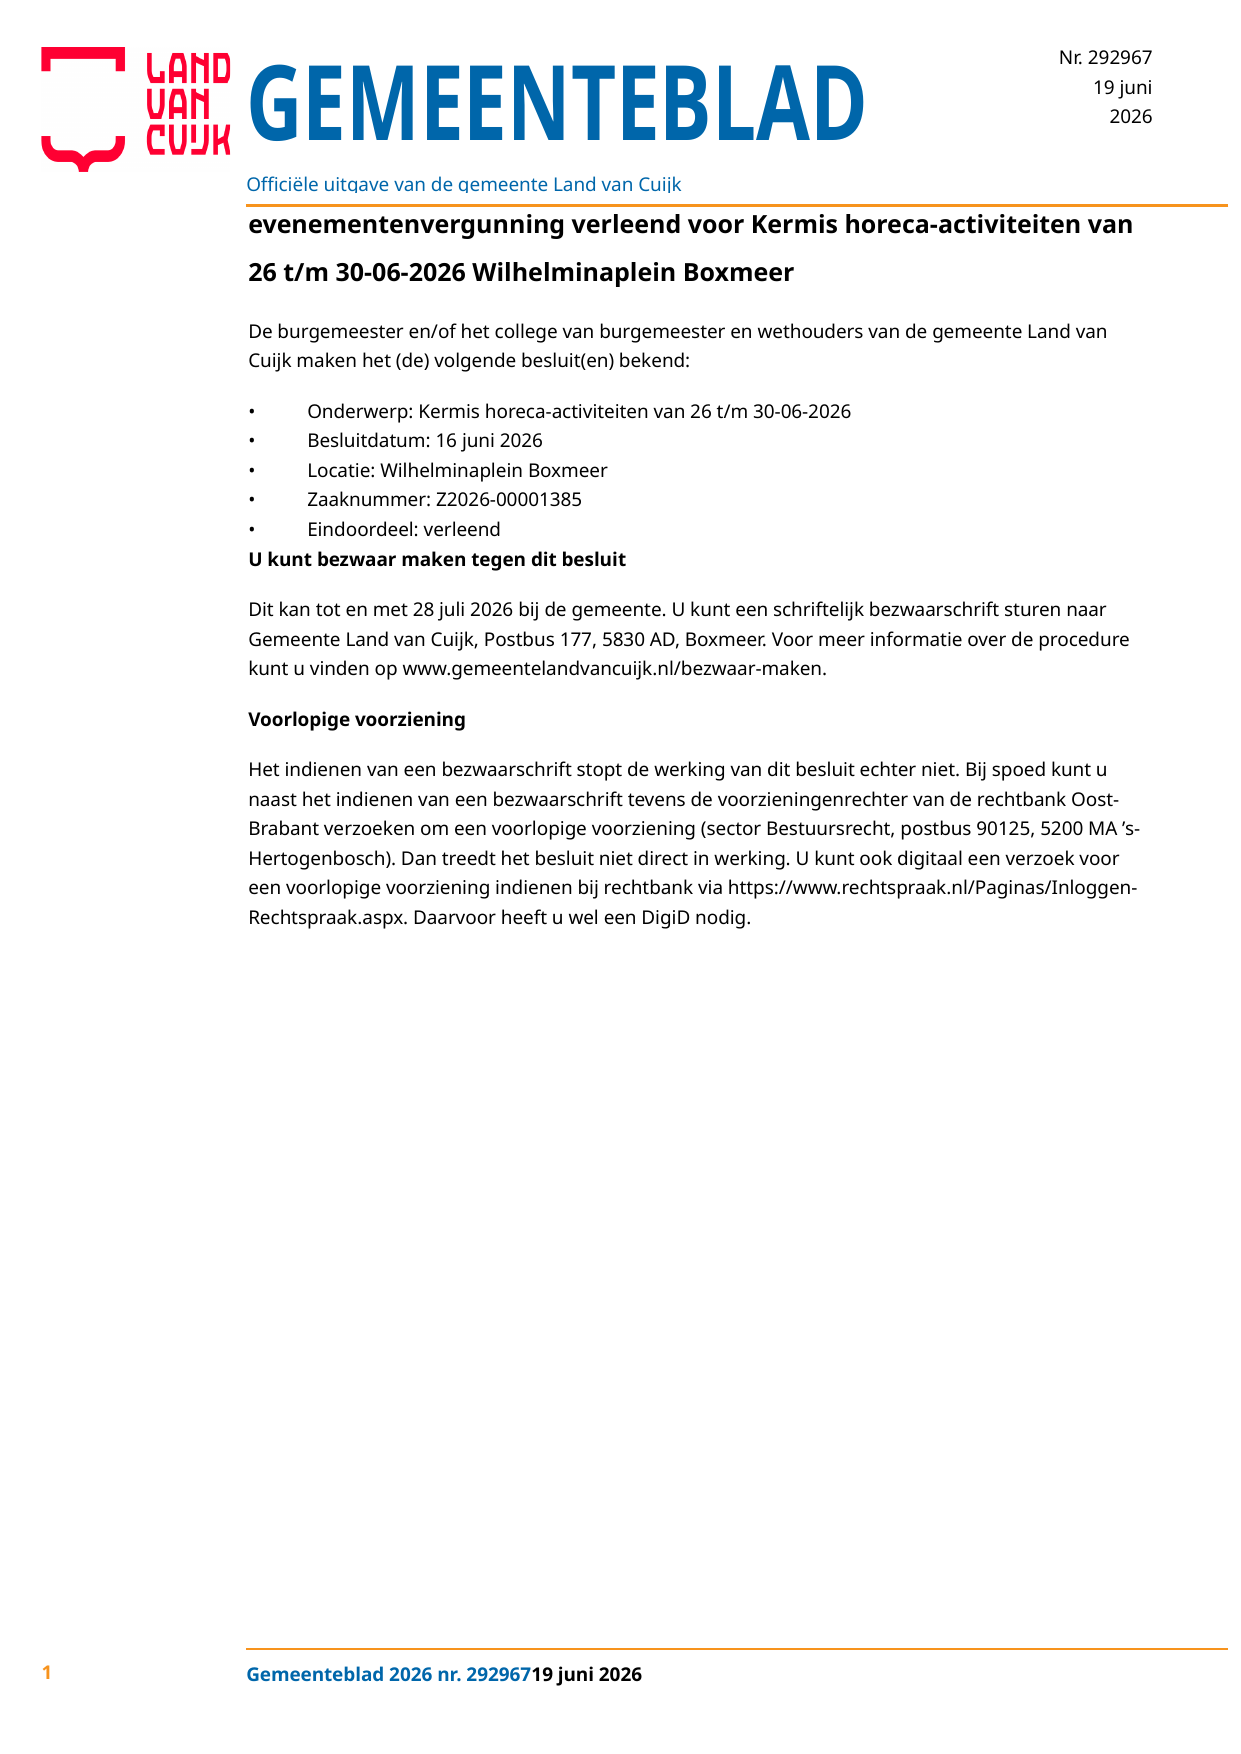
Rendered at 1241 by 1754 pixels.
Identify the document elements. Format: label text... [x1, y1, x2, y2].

text De burgemeester en/of het college van burgemeester en wethouders van de gemeente Land van Cuijk maken het (de) volgende besluit(en) bekend: [248, 318, 1152, 373]
text Voorlopige voorziening [248, 706, 1152, 732]
list Onderwerp: Kermis horeca-activiteiten van 26 t/m 30-06-2026 [248, 398, 1152, 424]
picture [41, 47, 231, 172]
text evenementenvergunning verleend voor Kermis horeca-activiteiten van 26 t/m 30-06-2026 Wilhelminaplein Boxmeer [248, 207, 1152, 288]
list Locatie: Wilhelminaplein Boxmeer [248, 457, 1152, 483]
list Zaaknummer: Z2026-00001385 [248, 487, 1152, 512]
text Dit kan tot en met 28 juli 2026 bij de gemeente. U kunt een schriftelijk bezwaarschrift sturen naar Gemeente Land van Cuijk, Postbus 177, 5830 AD, Boxmeer. Voor meer informatie over de procedure kunt u vinden op www.gemeentelandvancuijk.nl/bezwaar-maken. [248, 596, 1152, 681]
list Eindoordeel: verleend [248, 516, 1152, 542]
text Het indienen van een bezwaarschrift stopt de werking van dit besluit echter niet. Bij spoed kunt u naast het indienen van een bezwaarschrift tevens de voorzieningenrechter van de rechtbank Oost-Brabant verzoeken om een voorlopige voorziening (sector Bestuursrecht, postbus 90125, 5200 MA ’s-Hertogenbosch). Dan treedt het besluit niet direct in werking. U kunt ook digitaal een verzoek voor een voorlopige voorziening indienen bij rechtbank via https://www.rechtspraak.nl/Paginas/Inloggen-Rechtspraak.aspx. Daarvoor heeft u wel een DigiD nodig. [248, 756, 1152, 930]
list Besluitdatum: 16 juni 2026 [248, 427, 1152, 453]
text U kunt bezwaar maken tegen dit besluit [248, 546, 1152, 572]
